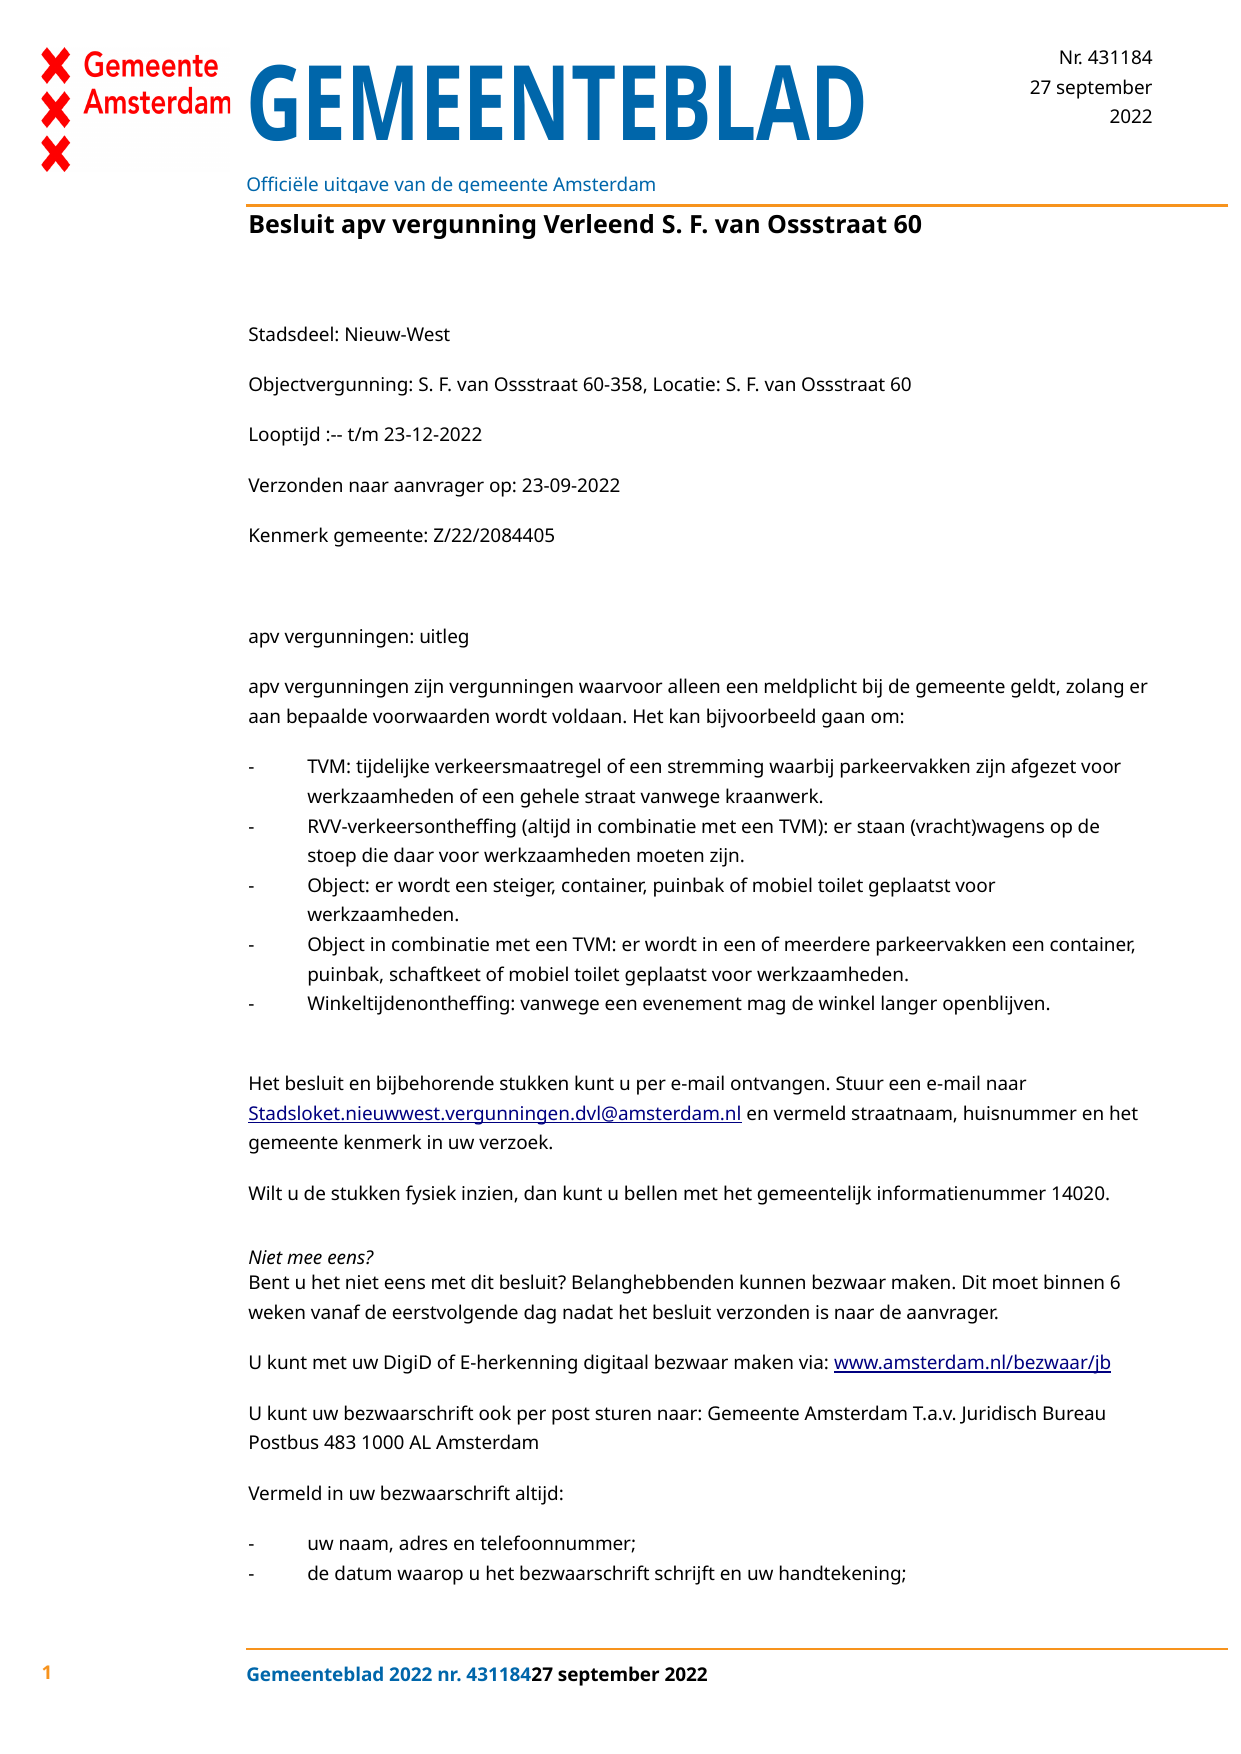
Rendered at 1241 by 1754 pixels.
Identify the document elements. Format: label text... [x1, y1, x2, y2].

text Wilt u de stukken fysiek inzien, dan kunt u bellen met het gemeentelijk informatienummer 14020. [248, 1180, 1152, 1206]
list TVM: tijdelijke verkeersmaatregel of een stremming waarbij parkeervakken zijn afgezet voor werkzaamheden of een gehele straat vanwege kraanwerk. [248, 754, 1152, 809]
text U kunt met uw DigiD of E-herkenning digitaal bezwaar maken via: www.amsterdam.nl/bezwaar/jb [248, 1349, 1152, 1375]
text Kenmerk gemeente: Z/22/2084405 [248, 522, 1152, 548]
text apv vergunningen: uitleg [248, 623, 1152, 649]
text U kunt uw bezwaarschrift ook per post sturen naar: Gemeente Amsterdam T.a.v. Juridisch Bureau Postbus 483 1000 AL Amsterdam [248, 1400, 1152, 1455]
text Vermeld in uw bezwaarschrift altijd: [248, 1480, 1152, 1506]
list Object in combinatie met een TVM: er wordt in een of meerdere parkeervakken een container, puinbak, schaftkeet of mobiel toilet geplaatst voor werkzaamheden. [248, 931, 1152, 986]
text Besluit apv vergunning Verleend S. F. van Ossstraat 60 [248, 207, 1152, 241]
text Objectvergunning: S. F. van Ossstraat 60-358, Locatie: S. F. van Ossstraat 60 [248, 371, 1152, 397]
list uw naam, adres en telefoonnummer; [248, 1530, 1152, 1556]
list RVV-verkeersontheffing (altijd in combinatie met een TVM): er staan (vracht)wagens op de stoep die daar voor werkzaamheden moeten zijn. [248, 813, 1152, 868]
text Niet mee eens? [248, 1244, 1152, 1269]
list Object: er wordt een steiger, container, puinbak of mobiel toilet geplaatst voor werkzaamheden. [248, 872, 1152, 927]
text Looptijd :-- t/m 23-12-2022 [248, 422, 1152, 447]
list Winkeltijdenontheffing: vanwege een evenement mag de winkel langer openblijven. [248, 990, 1152, 1016]
text apv vergunningen zijn vergunningen waarvoor alleen een meldplicht bij de gemeente geldt, zolang er aan bepaalde voorwaarden wordt voldaan. Het kan bijvoorbeeld gaan om: [248, 674, 1152, 729]
text Bent u het niet eens met dit besluit? Belanghebbenden kunnen bezwaar maken. Dit moet binnen 6 weken vanaf de eerstvolgende dag nadat het besluit verzonden is naar de aanvrager. [248, 1269, 1152, 1325]
text Stadsdeel: Nieuw-West [248, 321, 1152, 346]
text Verzonden naar aanvrager op: 23-09-2022 [248, 472, 1152, 498]
text Het besluit en bijbehorende stukken kunt u per e-mail ontvangen. Stuur een e-mail naar Stadsloket.nieuwwest.vergunningen.dvl@amsterdam.nl en vermeld straatnaam, huisnummer en het gemeente kenmerk in uw verzoek. [248, 1070, 1152, 1155]
list de datum waarop u het bezwaarschrift schrijft en uw handtekening; [248, 1560, 1152, 1586]
picture [41, 47, 231, 172]
